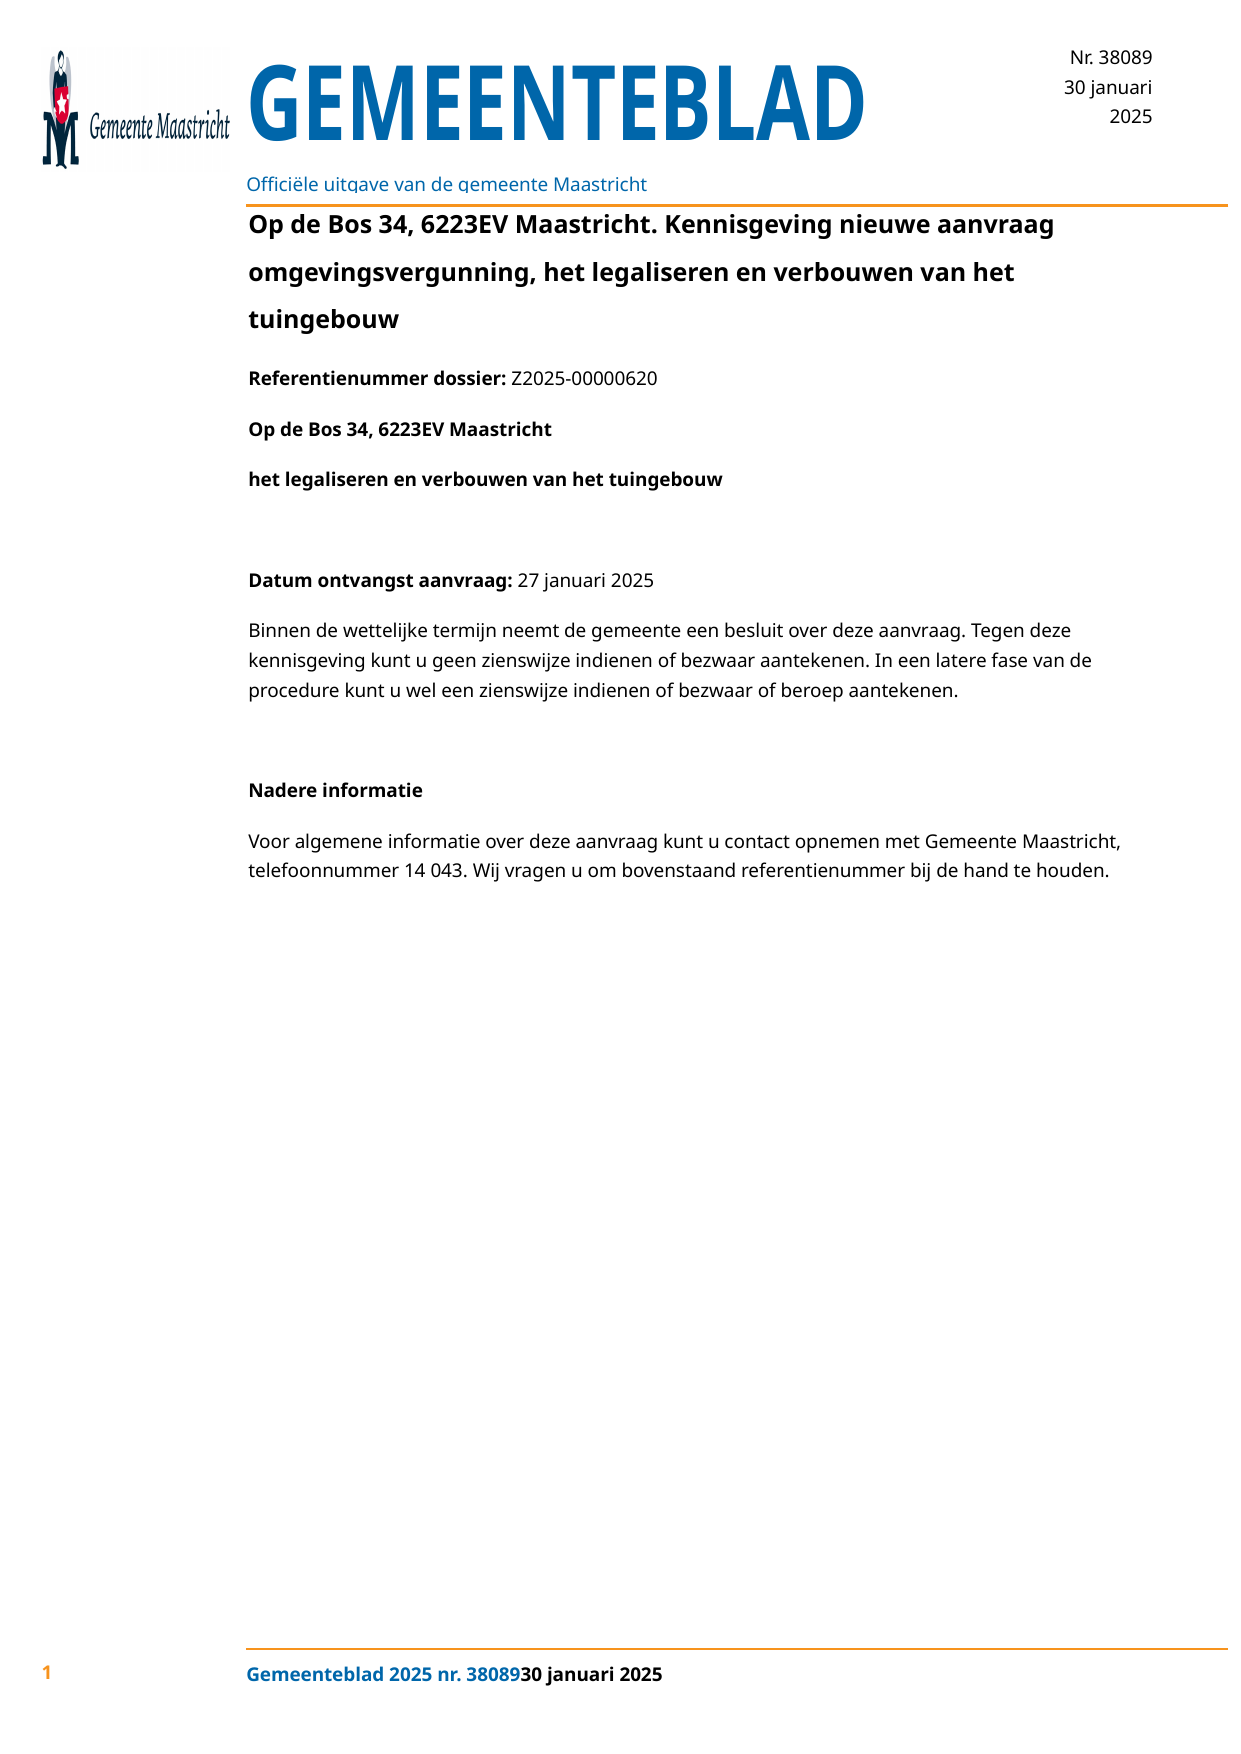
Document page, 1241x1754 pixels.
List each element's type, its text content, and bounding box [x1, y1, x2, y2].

text Binnen de wettelijke termijn neemt de gemeente een besluit over deze aanvraag. Tegen deze kennisgeving kunt u geen zienswijze indienen of bezwaar aantekenen. In een latere fase van de procedure kunt u wel een zienswijze indienen of bezwaar of beroep aantekenen. [248, 618, 1152, 702]
text Op de Bos 34, 6223EV Maastricht [248, 416, 1152, 442]
text Referentienummer dossier: Z2025-00000620 [248, 366, 1152, 391]
text Op de Bos 34, 6223EV Maastricht. Kennisgeving nieuwe aanvraag omgevingsvergunning, het legaliseren en verbouwen van het tuingebouw [248, 207, 1152, 336]
text Voor algemene informatie over deze aanvraag kunt u contact opnemen met Gemeente Maastricht, telefoonnummer 14 043. Wij vragen u om bovenstaand referentienummer bij de hand te houden. [248, 828, 1152, 883]
text Nadere informatie [248, 778, 1152, 803]
picture [41, 47, 231, 172]
text Datum ontvangst aanvraag: 27 januari 2025 [248, 567, 1152, 593]
text het legaliseren en verbouwen van het tuingebouw [248, 466, 1152, 492]
